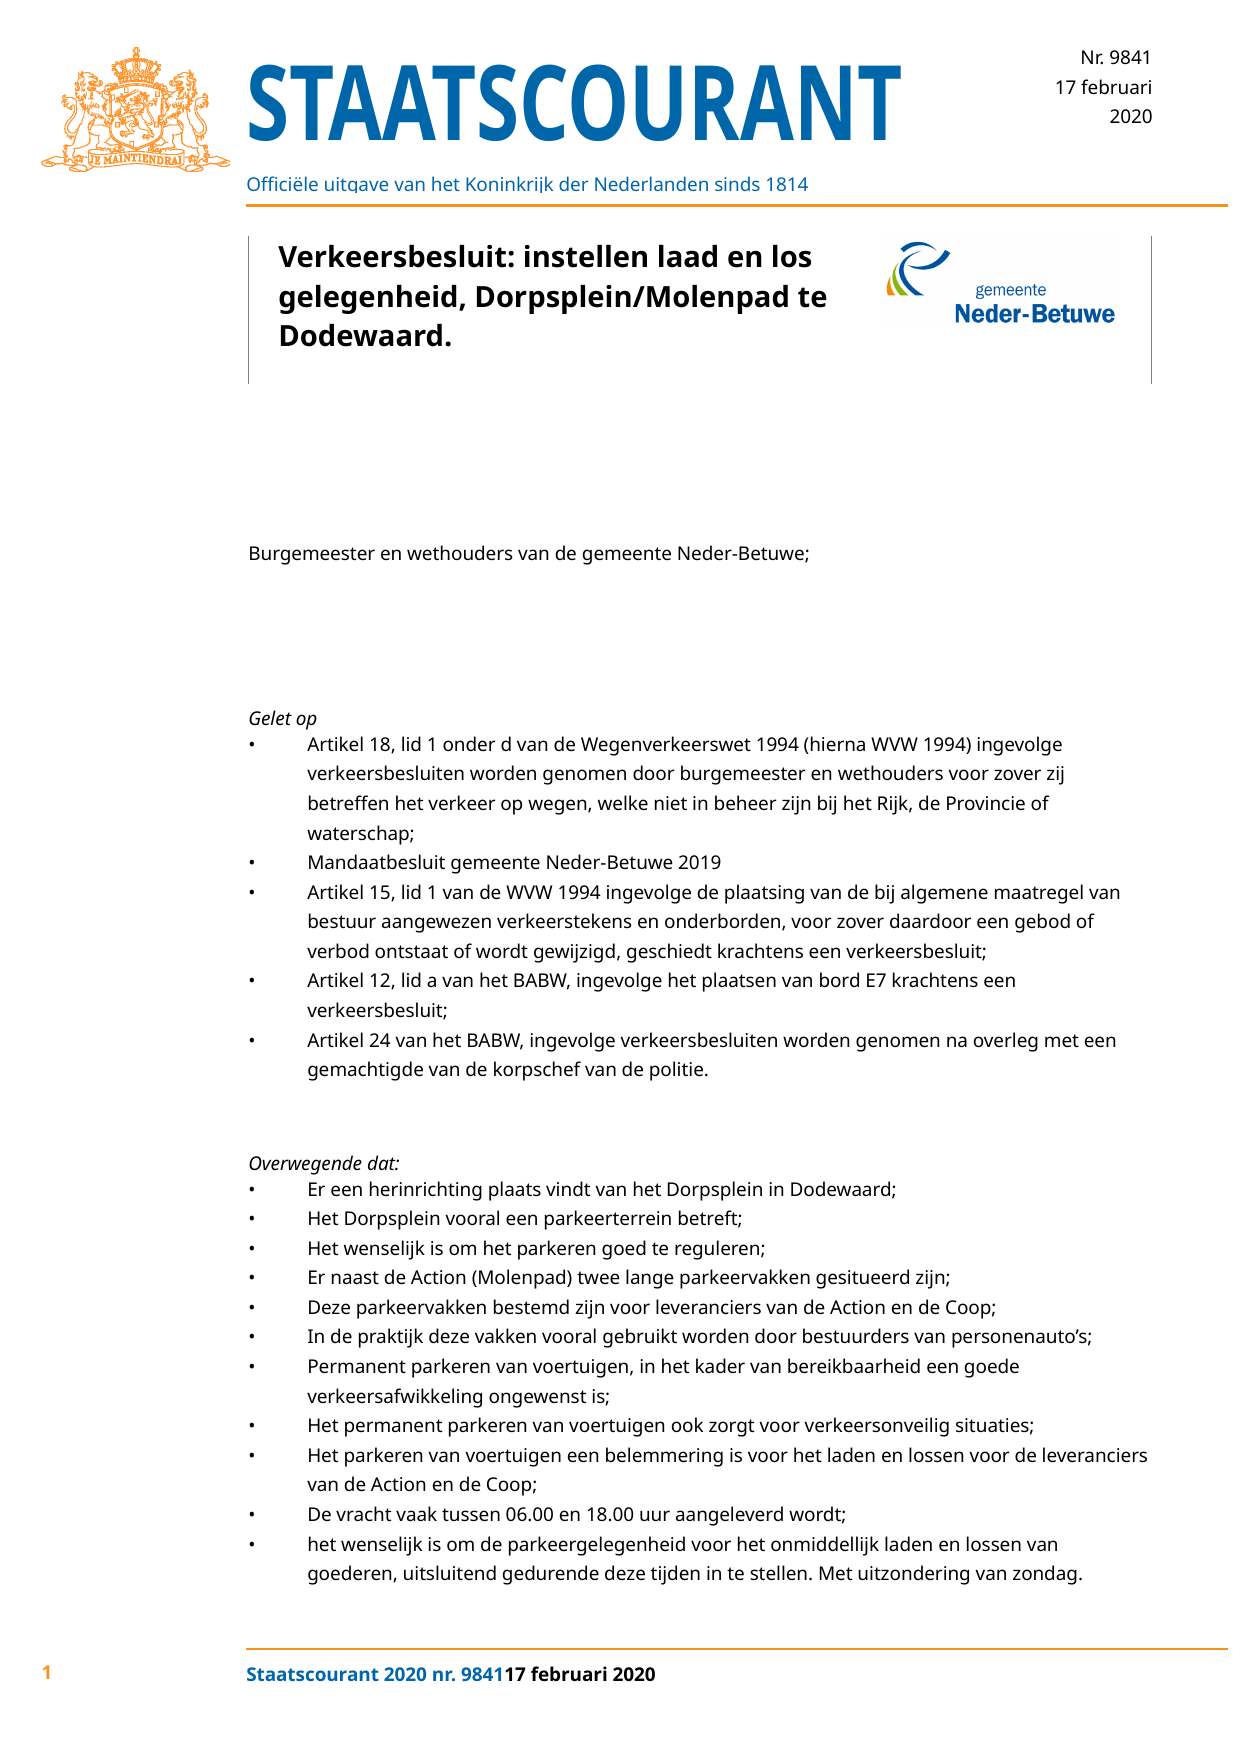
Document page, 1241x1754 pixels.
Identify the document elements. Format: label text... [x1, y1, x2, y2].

list Het wenselijk is om het parkeren goed te reguleren; [248, 1235, 1152, 1261]
picture [882, 236, 1119, 328]
text Burgemeester en wethouders van de gemeente Neder-Betuwe; [248, 541, 1152, 566]
list Mandaatbesluit gemeente Neder-Betuwe 2019 [248, 849, 1152, 875]
text Gelet op [248, 705, 1152, 731]
list De vracht vaak tussen 06.00 en 18.00 uur aangeleverd wordt; [248, 1501, 1152, 1527]
list Het permanent parkeren van voertuigen ook zorgt voor verkeersonveilig situaties; [248, 1412, 1152, 1438]
text Overwegende dat: [248, 1150, 1152, 1176]
list Er een herinrichting plaats vindt van het Dorpsplein in Dodewaard; [248, 1176, 1152, 1201]
list Artikel 12, lid a van het BABW, ingevolge het plaatsen van bord E7 krachtens een verkeersbesluit; [248, 968, 1152, 1023]
list Deze parkeervakken bestemd zijn voor leveranciers van de Action en de Coop; [248, 1294, 1152, 1320]
list Het parkeren van voertuigen een belemmering is voor het laden en lossen voor de leveranciers van de Action en de Coop; [248, 1442, 1152, 1497]
list Het Dorpsplein vooral een parkeerterrein betreft; [248, 1205, 1152, 1231]
list Permanent parkeren van voertuigen, in het kader van bereikbaarheid een goede verkeersafwikkeling ongewenst is; [248, 1353, 1152, 1408]
list In de praktijk deze vakken vooral gebruikt worden door bestuurders van personenauto’s; [248, 1324, 1152, 1349]
list het wenselijk is om de parkeergelegenheid voor het onmiddellijk laden en lossen van goederen, uitsluitend gedurende deze tijden in te stellen. Met uitzondering van zondag. [248, 1531, 1152, 1586]
list Artikel 24 van het BABW, ingevolge verkeersbesluiten worden genomen na overleg met een gemachtigde van de korpschef van de politie. [248, 1027, 1152, 1082]
list Artikel 18, lid 1 onder d van de Wegenverkeerswet 1994 (hierna WVW 1994) ingevolge verkeersbesluiten worden genomen door burgemeester en wethouders voor zover zij betreffen het verkeer op wegen, welke niet in beheer zijn bij het Rijk, de Provincie of waterschap; [248, 731, 1152, 846]
picture [41, 47, 231, 172]
list Er naast de Action (Molenpad) twee lange parkeervakken gesitueerd zijn; [248, 1264, 1152, 1290]
table_header [850, 236, 1151, 384]
table_header Verkeersbesluit: instellen laad en los gelegenheid, Dorpsplein/Molenpad te Dodewaard. [249, 236, 850, 384]
list Artikel 15, lid 1 van de WVW 1994 ingevolge de plaatsing van de bij algemene maatregel van bestuur aangewezen verkeerstekens en onderborden, voor zover daardoor een gebod of verbod ontstaat of wordt gewijzigd, geschiedt krachtens een verkeersbesluit; [248, 879, 1152, 964]
